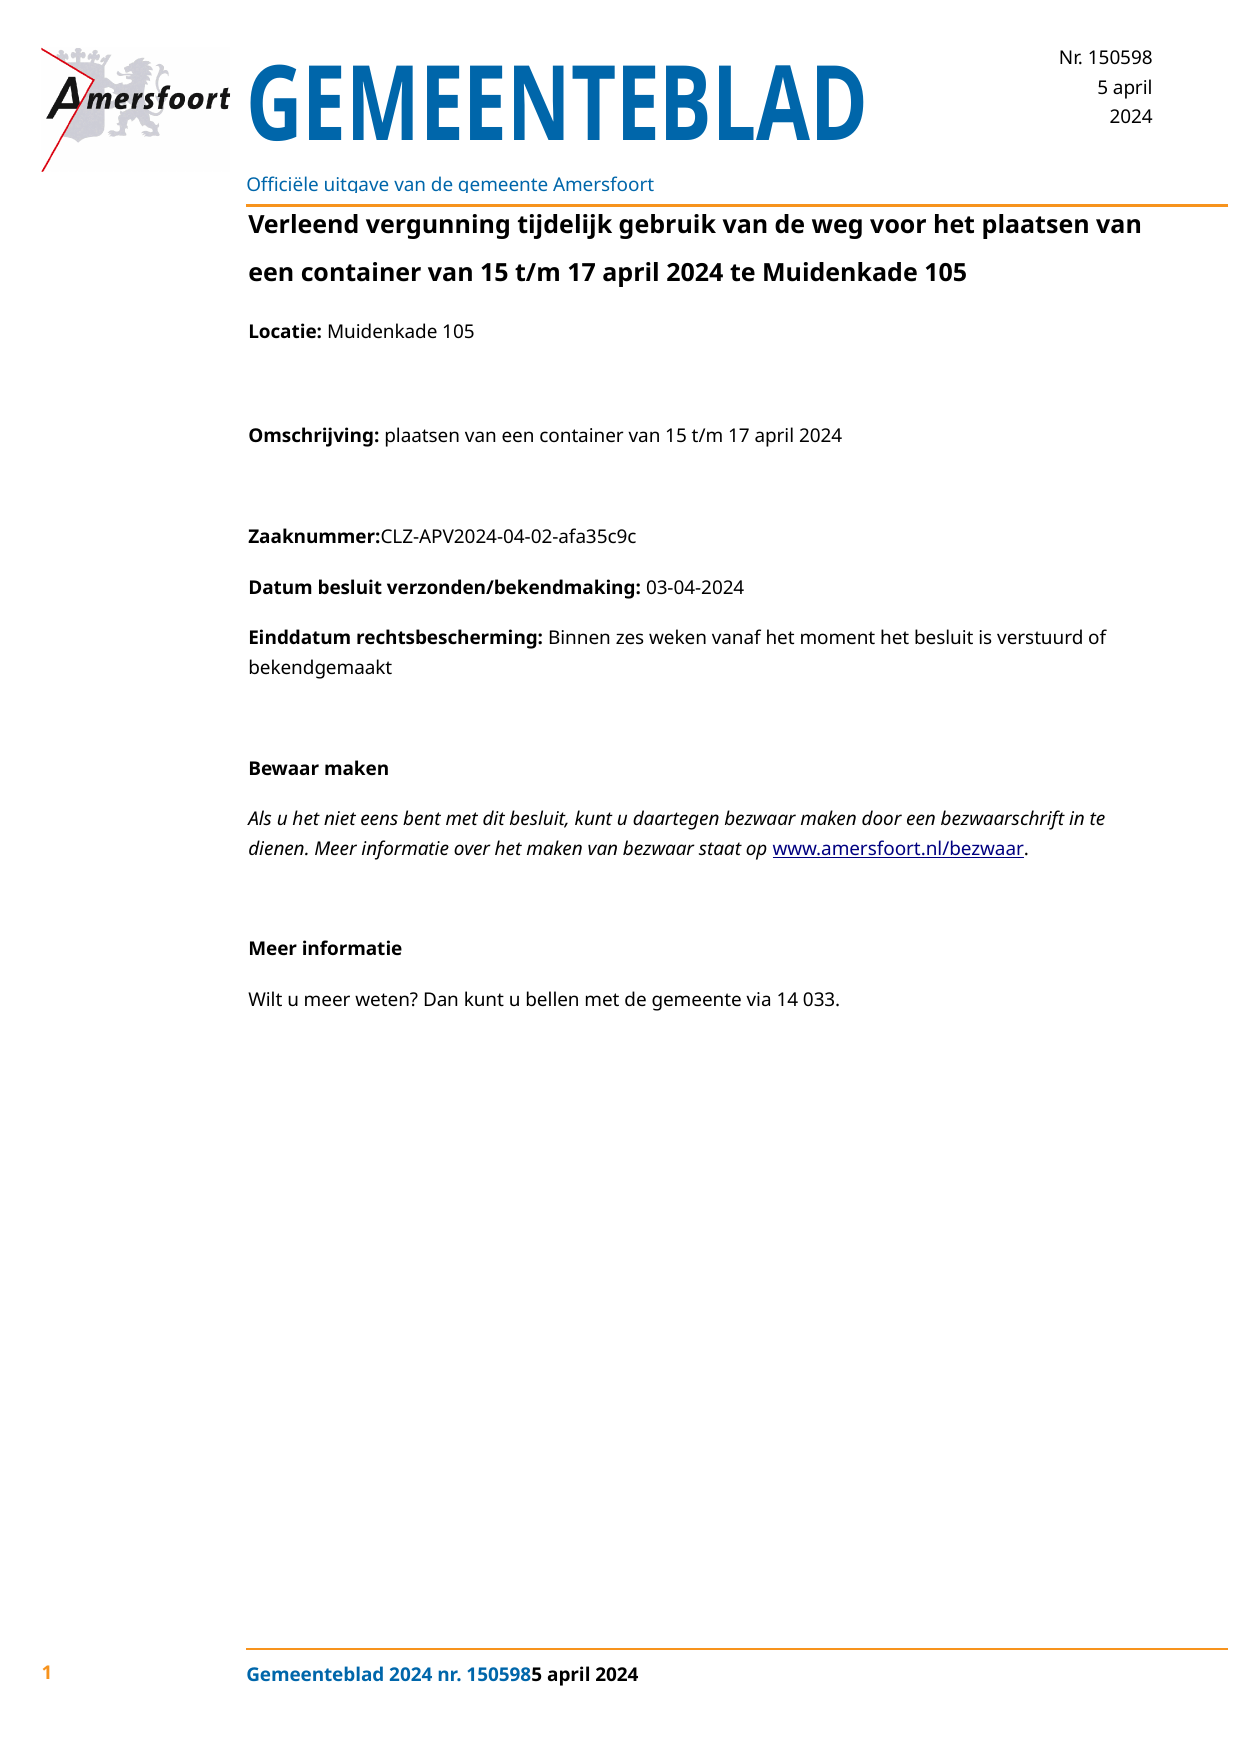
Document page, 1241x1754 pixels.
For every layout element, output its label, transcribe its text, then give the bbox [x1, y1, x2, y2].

text ﻿Omschrijving: plaatsen van een container van 15 t/m 17 april 2024 [248, 419, 1152, 448]
text Datum besluit verzonden/bekendmaking: 03-04-2024 [248, 574, 1152, 600]
text Verleend vergunning tijdelijk gebruik van de weg voor het plaatsen van een container van 15 t/m 17 april 2024 te Muidenkade 105 [248, 207, 1152, 288]
text Locatie: Muidenkade 105 [248, 318, 1152, 344]
picture [41, 47, 231, 172]
text Wilt u meer weten? Dan kunt u bellen met de gemeente via 14 033. [248, 986, 1152, 1012]
text Als u het niet eens bent met dit besluit, kunt u daartegen bezwaar maken door een bezwaarschrift in te dienen. Meer informatie over het maken van bezwaar staat op www.amersfoort.nl/bezwaar. [248, 805, 1152, 861]
text Meer informatie [248, 936, 1152, 961]
text Einddatum rechtsbescherming: Binnen zes weken vanaf het moment het besluit is verstuurd of bekendgemaakt [248, 624, 1152, 680]
text Bewaar maken [248, 755, 1152, 781]
text Zaaknummer:CLZ-APV2024-04-02-afa35c9c [248, 523, 1152, 549]
